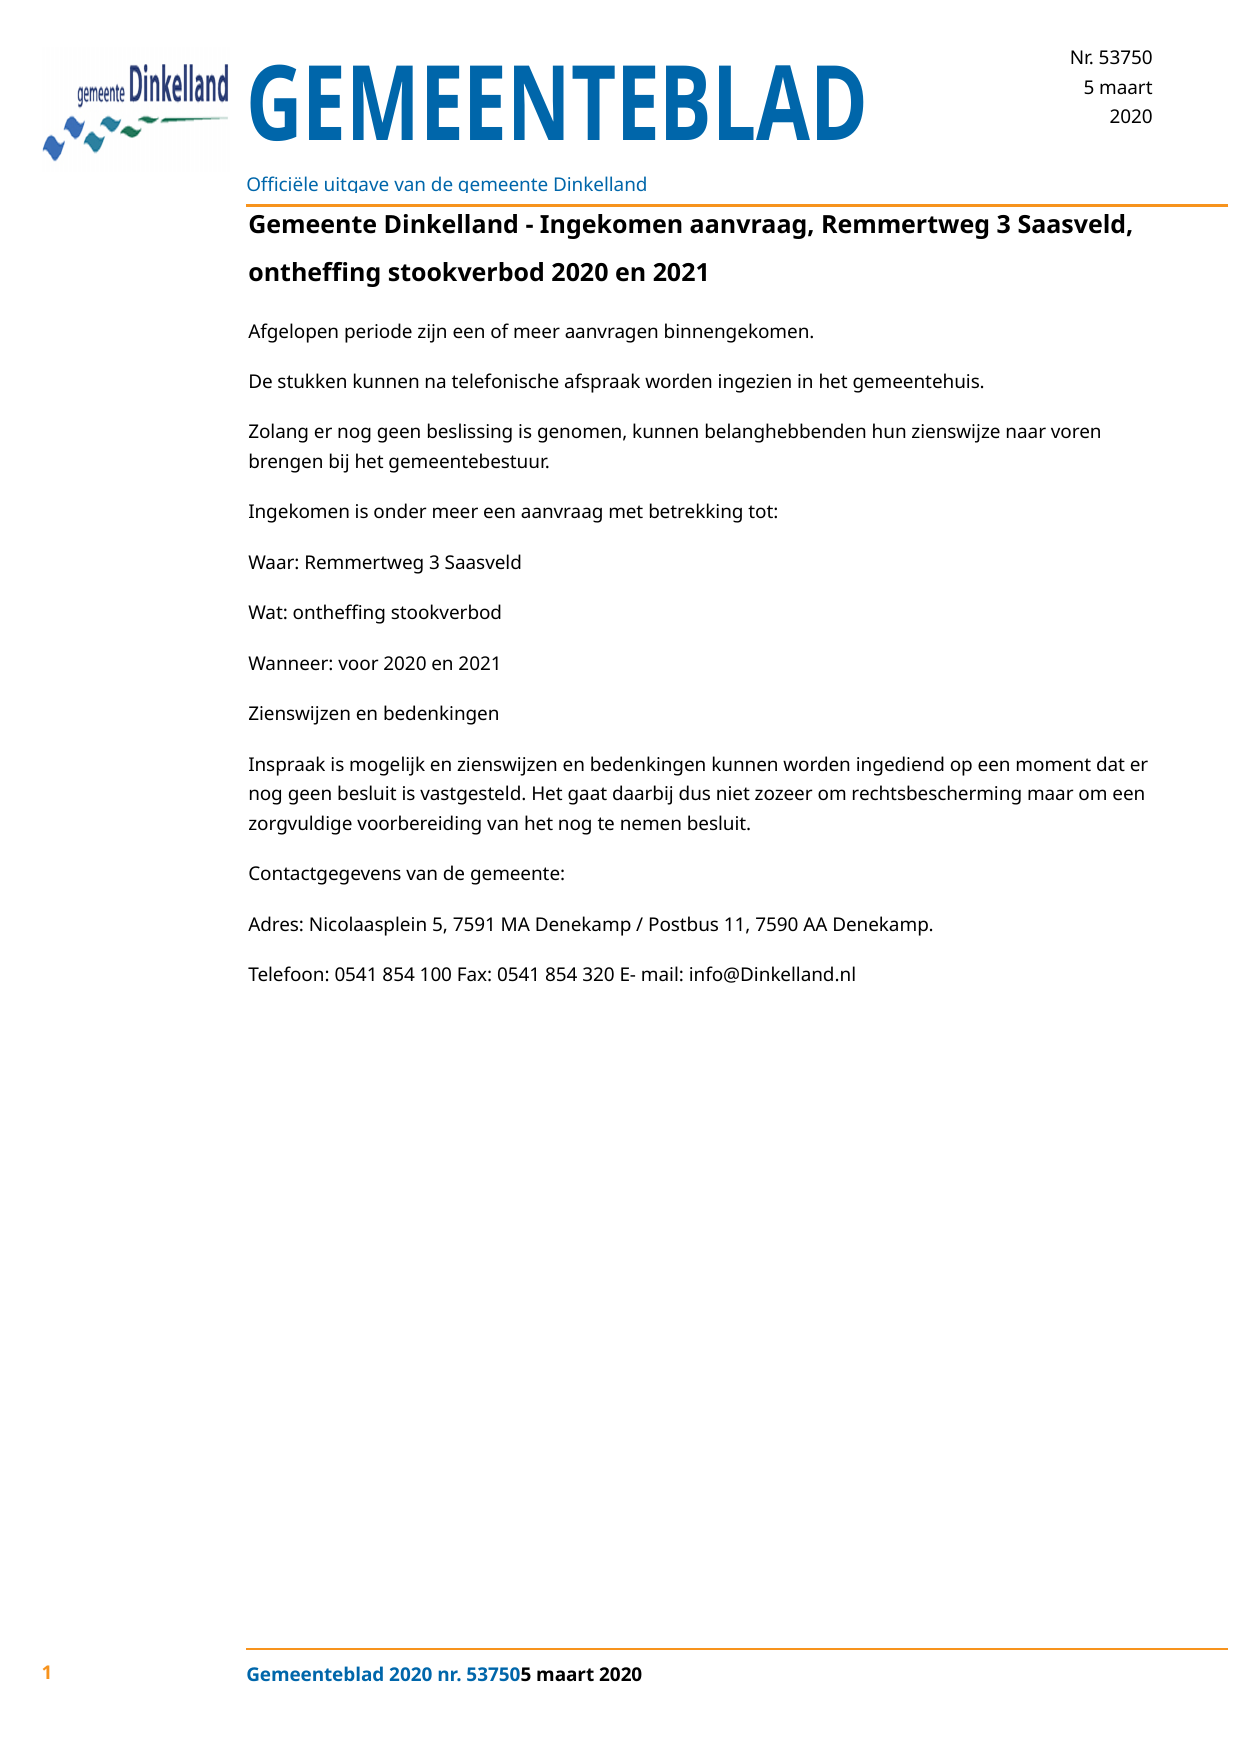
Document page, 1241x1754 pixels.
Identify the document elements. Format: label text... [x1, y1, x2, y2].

text Telefoon: 0541 854 100 Fax: 0541 854 320 E- mail: info@Dinkelland.nl [248, 961, 1152, 987]
text Contactgegevens van de gemeente: [248, 860, 1152, 886]
text Gemeente Dinkelland - Ingekomen aanvraag, Remmertweg 3 Saasveld, ontheffing stookverbod 2020 en 2021 [248, 207, 1152, 288]
text Inspraak is mogelijk en zienswijzen en bedenkingen kunnen worden ingediend op een moment dat er nog geen besluit is vastgesteld. Het gaat daarbij dus niet zozeer om rechtsbescherming maar om een zorgvuldige voorbereiding van het nog te nemen besluit. [248, 751, 1152, 836]
text Zolang er nog geen beslissing is genomen, kunnen belanghebbenden hun zienswijze naar voren brengen bij het gemeentebestuur. [248, 419, 1152, 474]
text De stukken kunnen na telefonische afspraak worden ingezien in het gemeentehuis. [248, 368, 1152, 394]
text Adres: Nicolaasplein 5, 7591 MA Denekamp / Postbus 11, 7590 AA Denekamp. [248, 911, 1152, 937]
text Wat: ontheffing stookverbod [248, 599, 1152, 625]
text Wanneer: voor 2020 en 2021 [248, 650, 1152, 676]
text Ingekomen is onder meer een aanvraag met betrekking tot: [248, 499, 1152, 524]
text Waar: Remmertweg 3 Saasveld [248, 549, 1152, 575]
text Zienswijzen en bedenkingen [248, 700, 1152, 726]
picture [41, 47, 231, 172]
text Afgelopen periode zijn een of meer aanvragen binnengekomen. [248, 318, 1152, 344]
